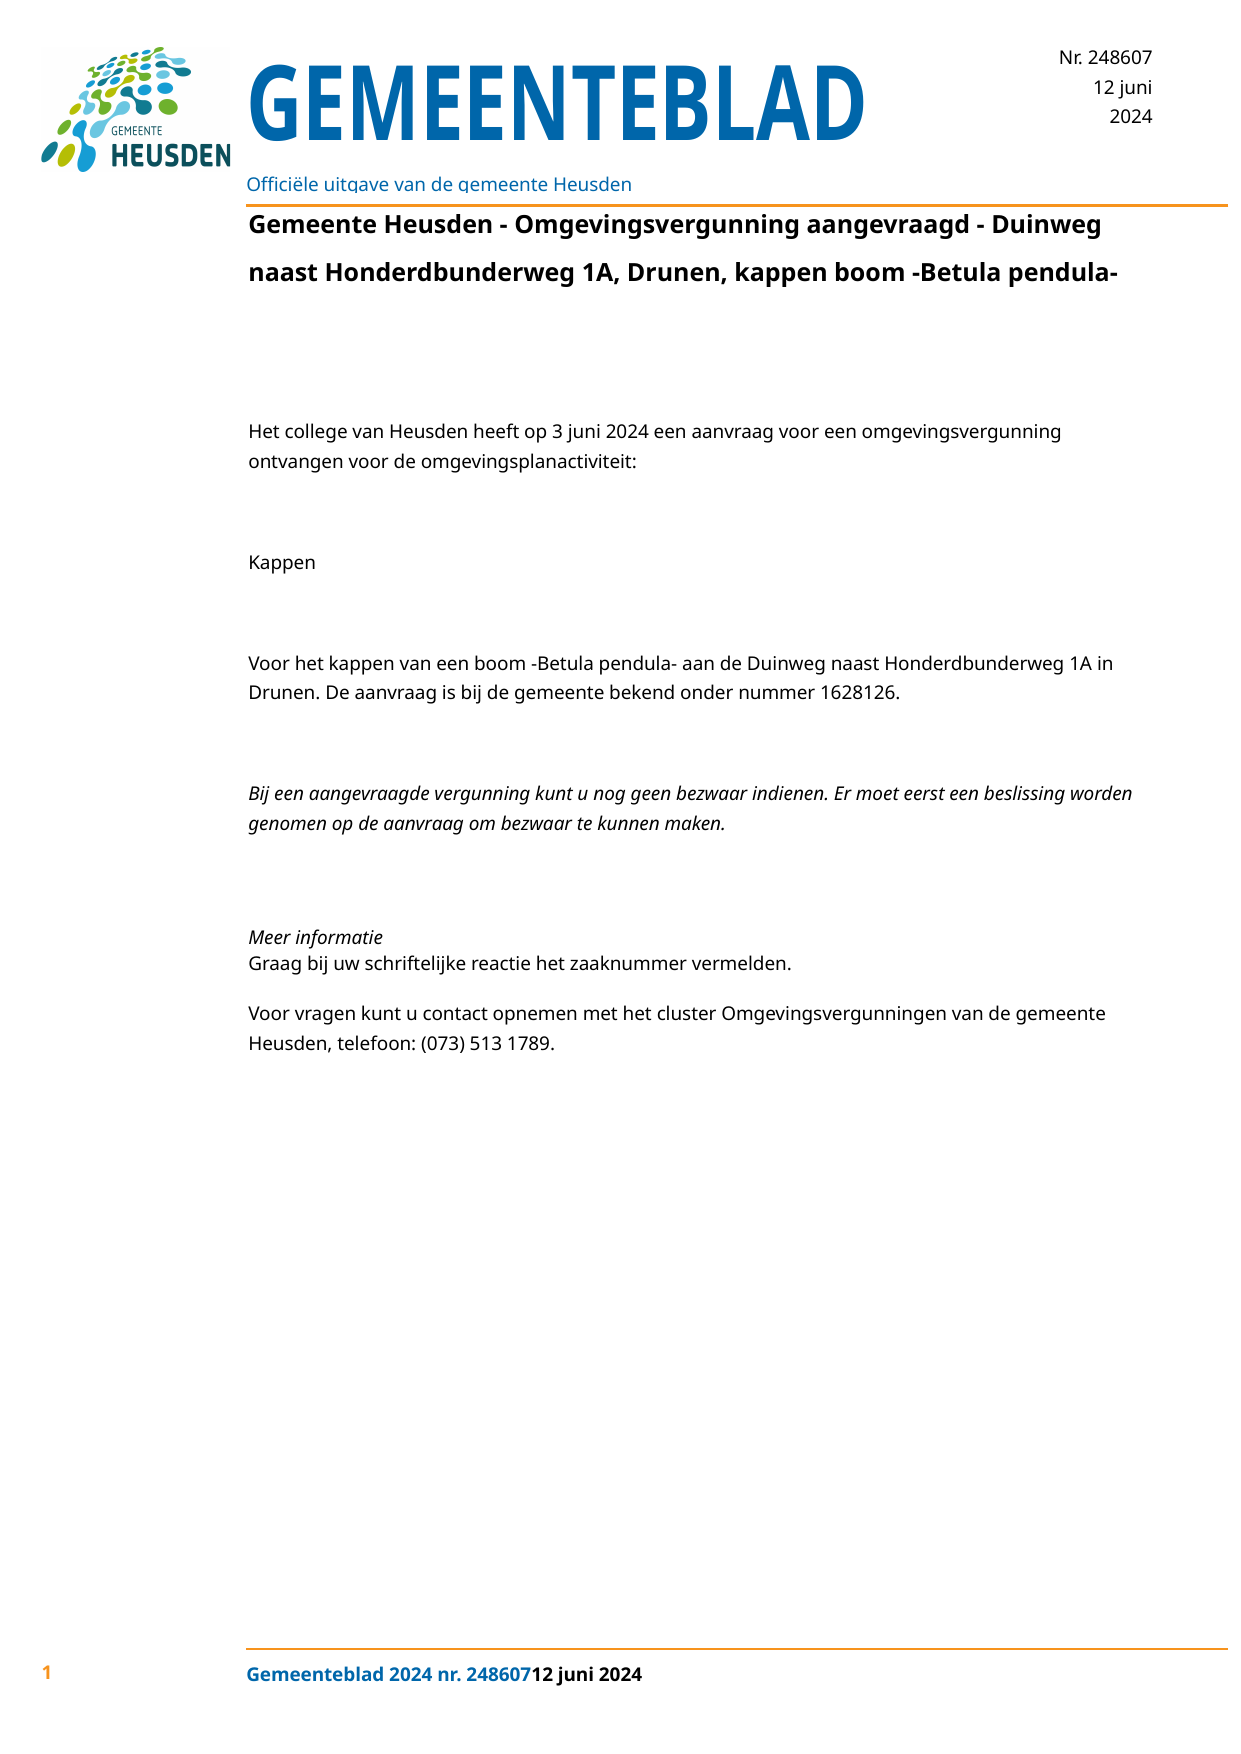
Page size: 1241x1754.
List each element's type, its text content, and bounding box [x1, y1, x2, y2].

text Graag bij uw schriftelijke reactie het zaaknummer vermelden. [248, 950, 1152, 976]
text Voor vragen kunt u contact opnemen met het cluster Omgevingsvergunningen van de gemeente Heusden, telefoon: (073) 513 1789. [248, 1001, 1152, 1056]
picture [41, 47, 231, 172]
text Het college van Heusden heeft op 3 juni 2024 een aanvraag voor een omgevingsvergunning ontvangen voor de omgevingsplanactiviteit: [248, 419, 1152, 474]
text Kappen [248, 549, 1152, 575]
text Meer informatie [248, 924, 1152, 950]
text Bij een aangevraagde vergunning kunt u nog geen bezwaar indienen. Er moet eerst een beslissing worden genomen op de aanvraag om bezwaar te kunnen maken. [248, 780, 1152, 836]
text Gemeente Heusden - Omgevingsvergunning aangevraagd - Duinweg naast Honderdbunderweg 1A, Drunen, kappen boom -Betula pendula- [248, 207, 1152, 288]
text Voor het kappen van een boom -Betula pendula- aan de Duinweg naast Honderdbunderweg 1A in Drunen. De aanvraag is bij de gemeente bekend onder nummer 1628126. [248, 650, 1152, 705]
